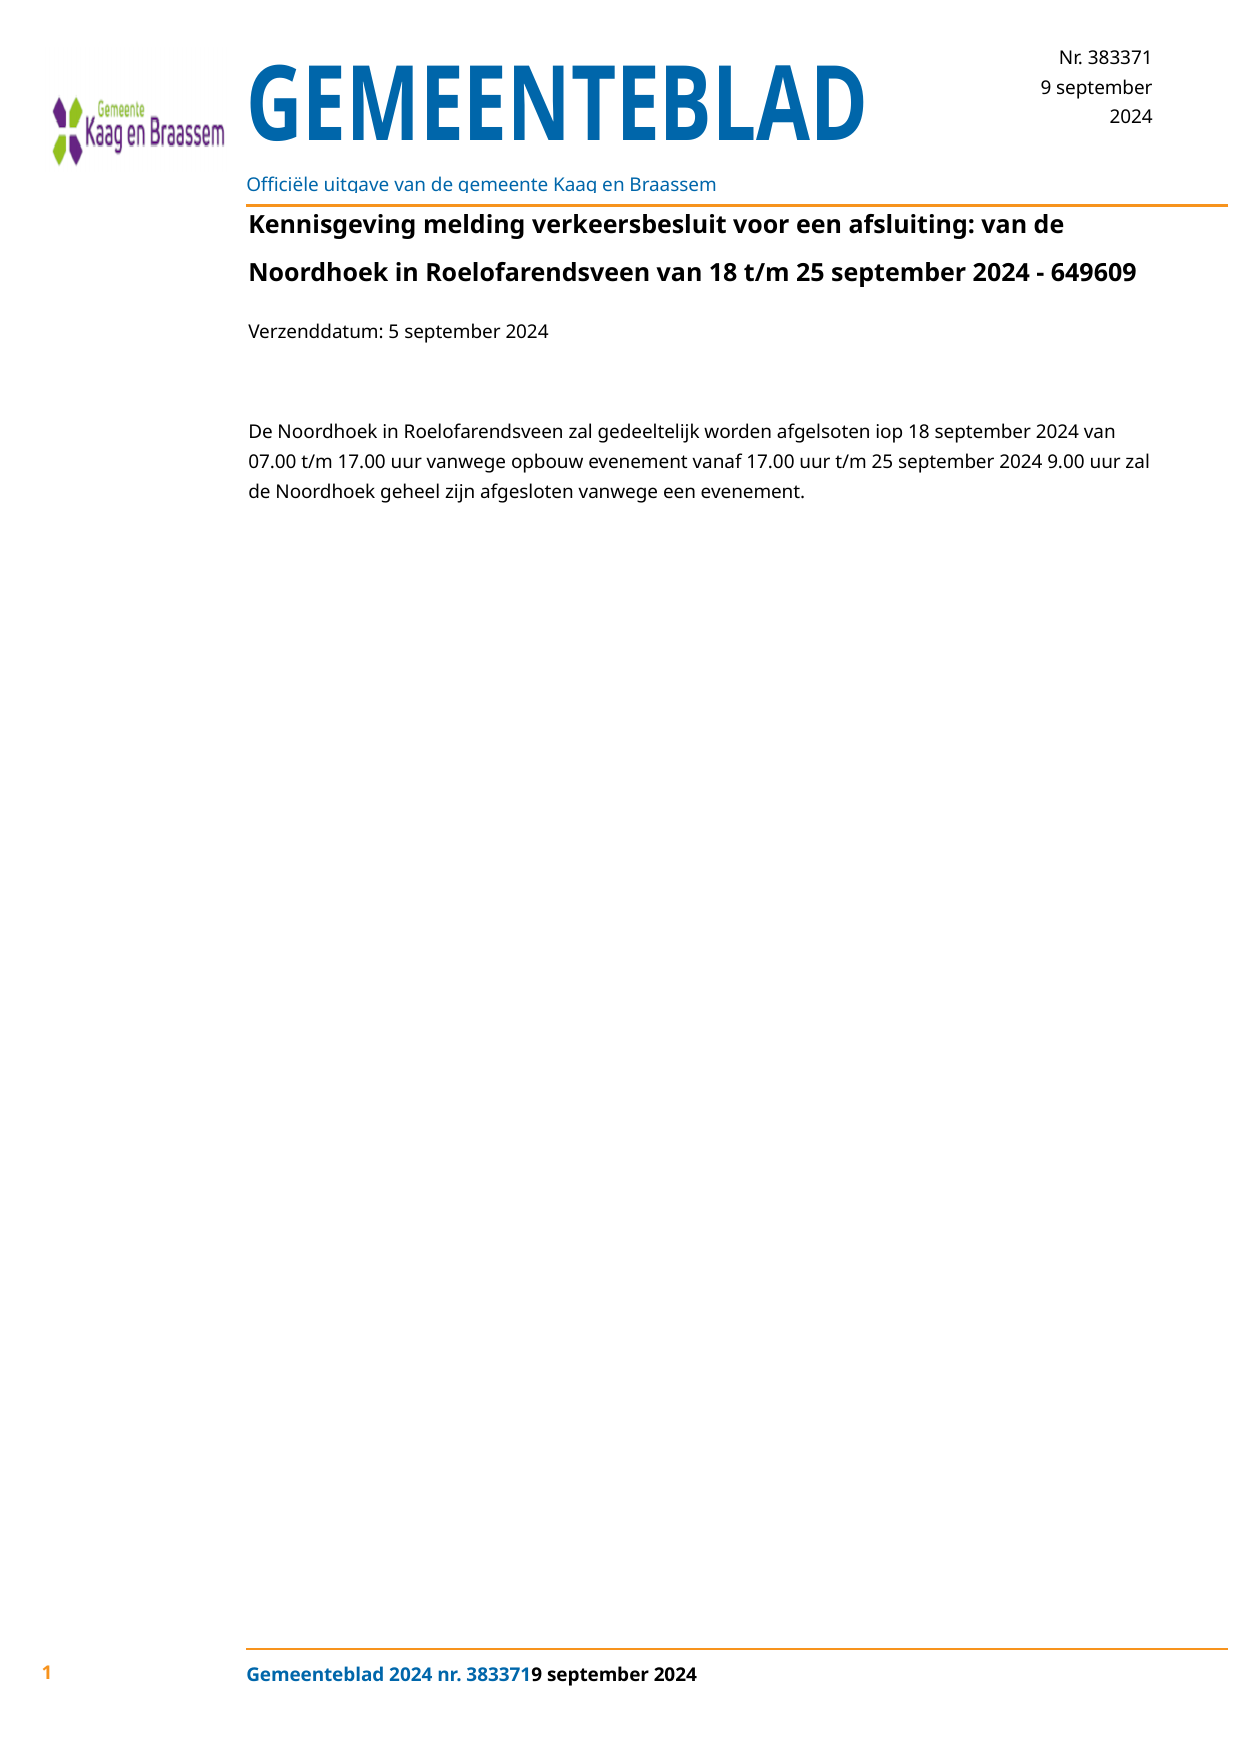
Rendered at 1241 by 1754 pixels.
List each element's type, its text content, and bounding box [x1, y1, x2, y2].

picture [41, 47, 231, 172]
text De Noordhoek in Roelofarendsveen zal gedeeltelijk worden afgelsoten iop 18 september 2024 van 07.00 t/m 17.00 uur vanwege opbouw evenement vanaf 17.00 uur t/m 25 september 2024 9.00 uur zal de Noordhoek geheel zijn afgesloten vanwege een evenement. [248, 419, 1152, 504]
text Kennisgeving melding verkeersbesluit voor een afsluiting: van de Noordhoek in Roelofarendsveen van 18 t/m 25 september 2024 - 649609 [248, 207, 1152, 288]
text Verzenddatum: 5 september 2024 [248, 318, 1152, 344]
